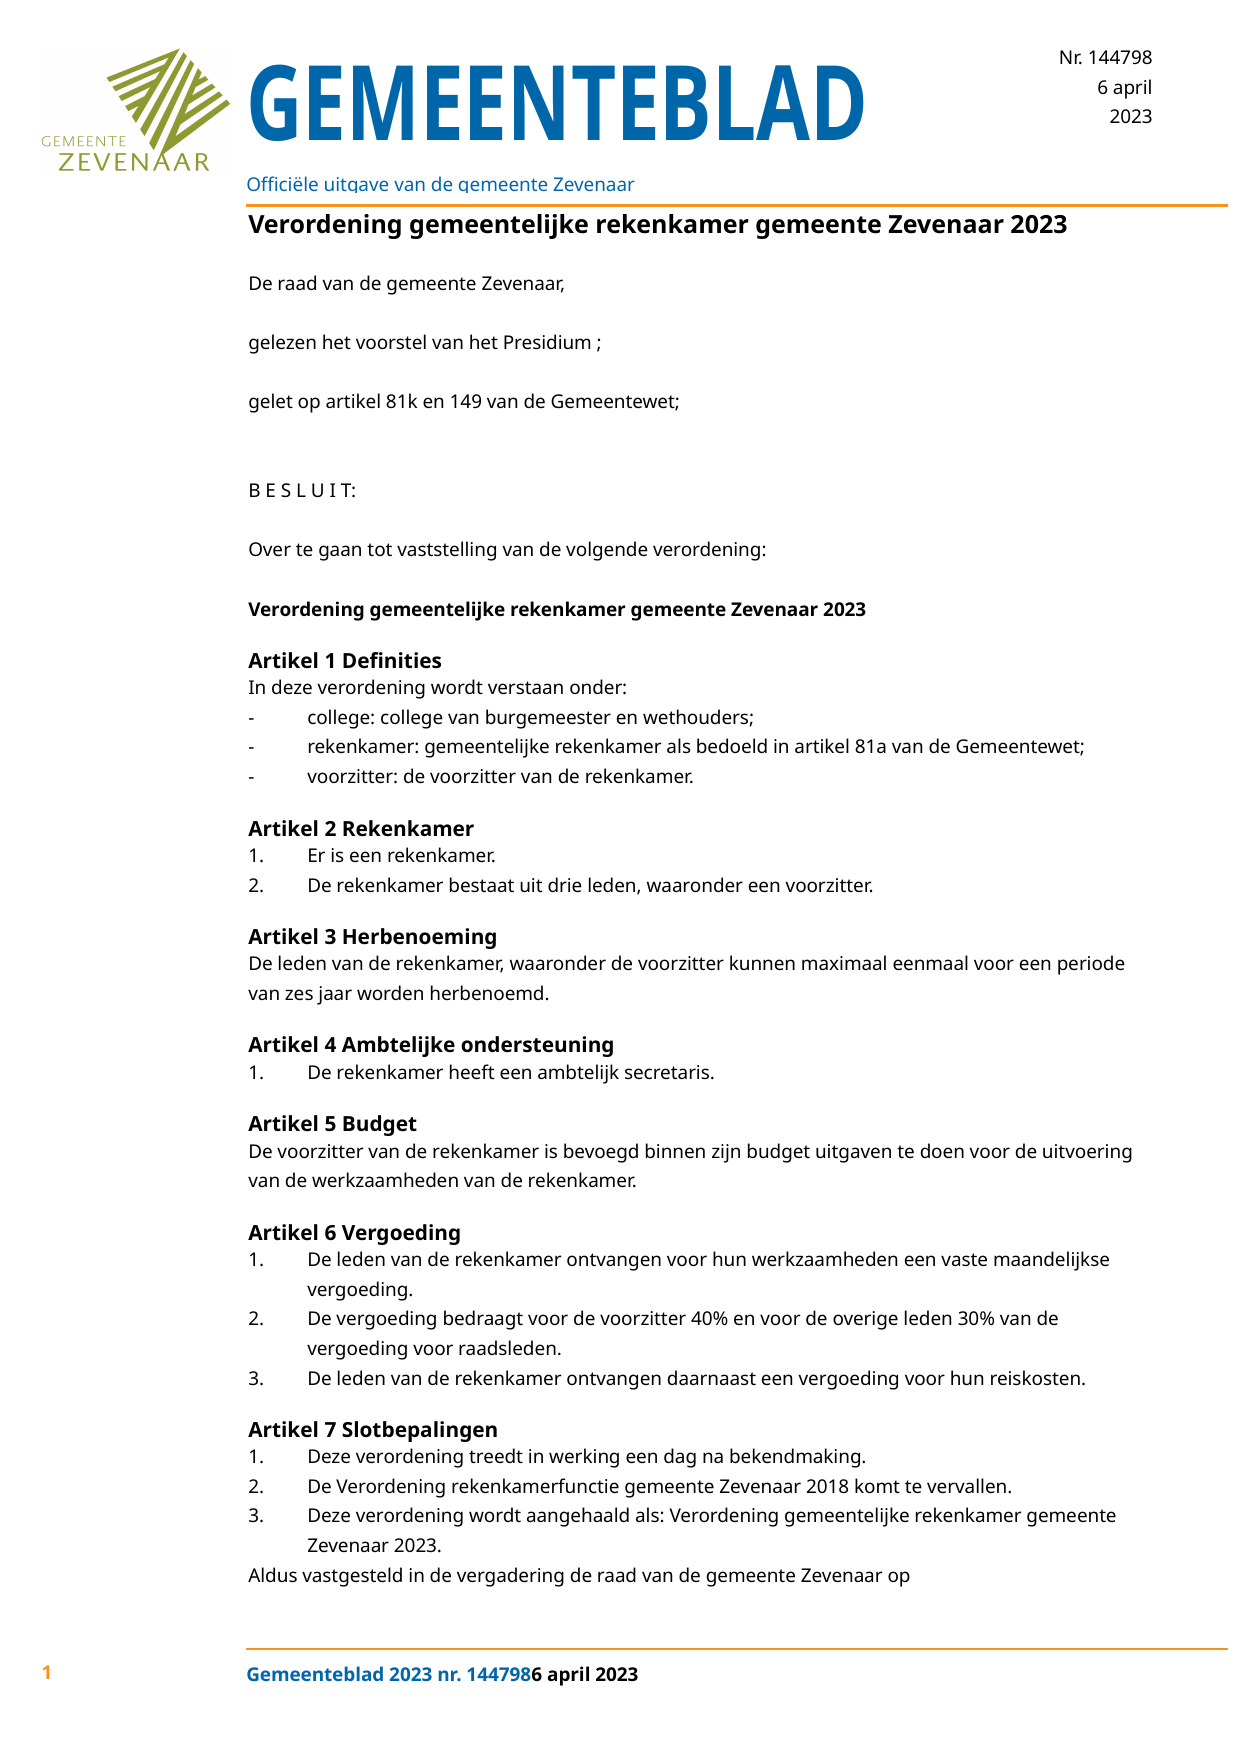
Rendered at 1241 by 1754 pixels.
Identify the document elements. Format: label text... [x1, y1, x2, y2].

text Artikel 3 Herbenoeming [248, 922, 1152, 951]
text Over te gaan tot vaststelling van de volgende verordening: [248, 537, 1152, 562]
list De rekenkamer heeft een ambtelijk secretaris. [248, 1059, 1152, 1085]
list Deze verordening wordt aangehaald als: Verordening gemeentelijke rekenkamer gemeente Zevenaar 2023. [248, 1503, 1152, 1558]
text Artikel 2 Rekenkamer [248, 814, 1152, 842]
list Deze verordening treedt in werking een dag na bekendmaking. [248, 1443, 1152, 1469]
list De vergoeding bedraagt voor de voorzitter 40% en voor de overige leden 30% van de vergoeding voor raadsleden. [248, 1306, 1152, 1361]
list Er is een rekenkamer. [248, 842, 1152, 868]
list college: college van burgemeester en wethouders; [248, 704, 1152, 730]
text Artikel 6 Vergoeding [248, 1218, 1152, 1246]
text Verordening gemeentelijke rekenkamer gemeente Zevenaar 2023 [248, 596, 1152, 621]
list De Verordening rekenkamerfunctie gemeente Zevenaar 2018 komt te vervallen. [248, 1473, 1152, 1499]
text De raad van de gemeente Zevenaar, [248, 270, 1152, 296]
text De voorzitter van de rekenkamer is bevoegd binnen zijn budget uitgaven te doen voor de uitvoering van de werkzaamheden van de rekenkamer. [248, 1138, 1152, 1193]
text Verordening gemeentelijke rekenkamer gemeente Zevenaar 2023 [248, 207, 1152, 241]
picture [41, 47, 231, 172]
text In deze verordening wordt verstaan onder: [248, 674, 1152, 700]
text gelet op artikel 81k en 149 van de Gemeentewet; [248, 389, 1152, 414]
text Artikel 4 Ambtelijke ondersteuning [248, 1031, 1152, 1059]
list De leden van de rekenkamer ontvangen voor hun werkzaamheden een vaste maandelijkse vergoeding. [248, 1246, 1152, 1302]
text De leden van de rekenkamer, waaronder de voorzitter kunnen maximaal eenmaal voor een periode van zes jaar worden herbenoemd. [248, 951, 1152, 1006]
list De rekenkamer bestaat uit drie leden, waaronder een voorzitter. [248, 872, 1152, 897]
list rekenkamer: gemeentelijke rekenkamer als bedoeld in artikel 81a van de Gemeentewet; [248, 734, 1152, 759]
list De leden van de rekenkamer ontvangen daarnaast een vergoeding voor hun reiskosten. [248, 1365, 1152, 1390]
text Aldus vastgesteld in de vergadering de raad van de gemeente Zevenaar op [248, 1562, 1152, 1588]
text Artikel 7 Slotbepalingen [248, 1415, 1152, 1443]
list voorzitter: de voorzitter van de rekenkamer. [248, 763, 1152, 789]
text Artikel 1 Definities [248, 646, 1152, 674]
text Artikel 5 Budget [248, 1109, 1152, 1138]
text B E S L U I T: [248, 477, 1152, 503]
text gelezen het voorstel van het Presidium ; [248, 329, 1152, 355]
